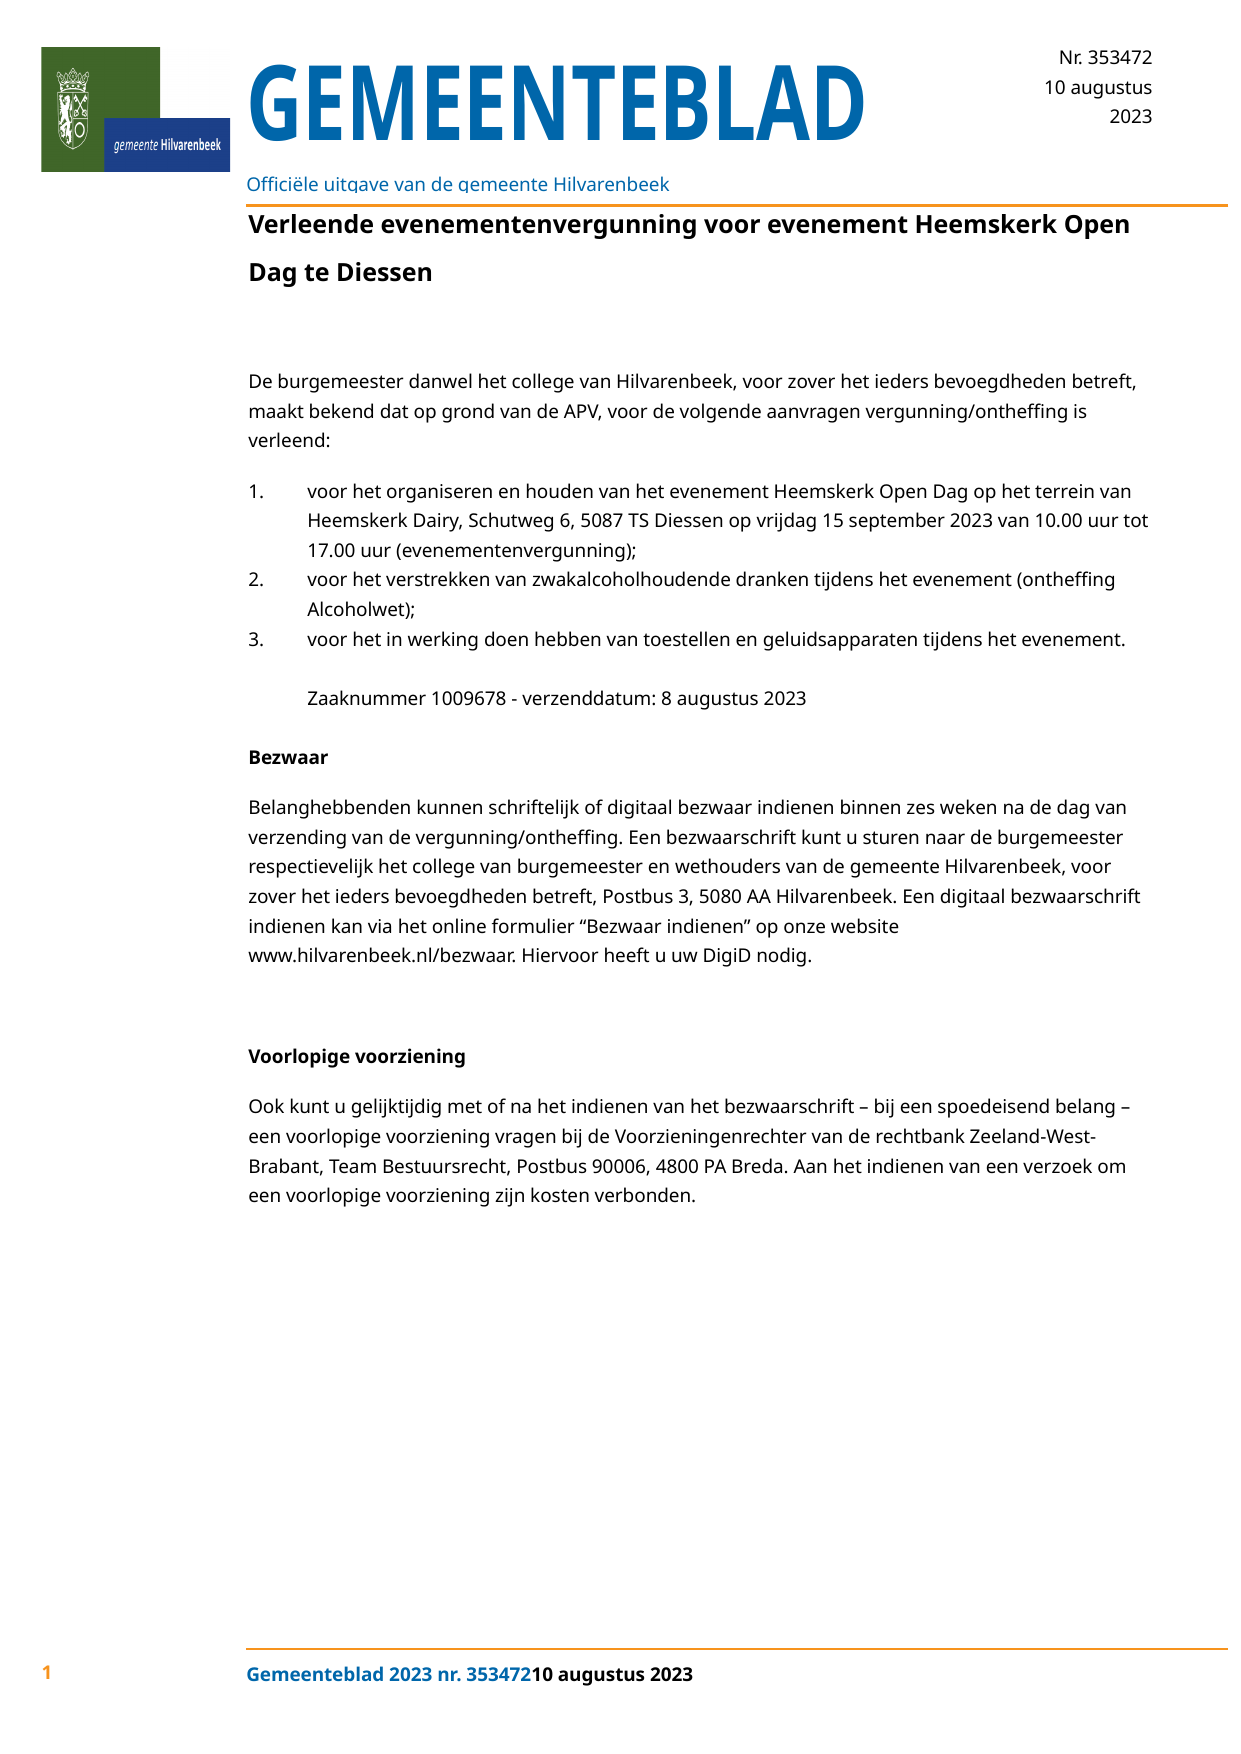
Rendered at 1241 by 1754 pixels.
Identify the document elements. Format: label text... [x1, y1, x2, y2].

text Verleende evenementenvergunning voor evenement Heemskerk Open Dag te Diessen [248, 207, 1152, 288]
list voor het organiseren en houden van het evenement Heemskerk Open Dag op het terrein van Heemskerk Dairy, Schutweg 6, 5087 TS Diessen op vrijdag 15 september 2023 van 10.00 uur tot 17.00 uur (evenementenvergunning); [248, 478, 1152, 563]
text De burgemeester danwel het college van Hilvarenbeek, voor zover het ieders bevoegdheden betreft, maakt bekend dat op grond van de APV, voor de volgende aanvragen vergunning/ontheffing is verleend: [248, 368, 1152, 453]
text Belanghebbenden kunnen schriftelijk of digitaal bezwaar indienen binnen zes weken na de dag van verzending van de vergunning/ontheffing. Een bezwaarschrift kunt u sturen naar de burgemeester respectievelijk het college van burgemeester en wethouders van de gemeente Hilvarenbeek, voor zover het ieders bevoegdheden betreft, Postbus 3, 5080 AA Hilvarenbeek. Een digitaal bezwaarschrift indienen kan via het online formulier “Bezwaar indienen” op onze website www.hilvarenbeek.nl/bezwaar. Hiervoor heeft u uw DigiD nodig. [248, 794, 1152, 968]
text Voorlopige voorziening [248, 1043, 1152, 1069]
picture [41, 47, 231, 172]
list voor het verstrekken van zwakalcoholhoudende dranken tijdens het evenement (ontheffing Alcoholwet); [248, 567, 1152, 622]
list voor het in werking doen hebben van toestellen en geluidsapparaten tijdens het evenement. [248, 626, 1152, 652]
text Ook kunt u gelijktijdig met of na het indienen van het bezwaarschrift – bij een spoedeisend belang – een voorlopige voorziening vragen bij de Voorzieningenrechter van de rechtbank Zeeland-West-Brabant, Team Bestuursrecht, Postbus 90006, 4800 PA Breda. Aan het indienen van een verzoek om een voorlopige voorziening zijn kosten verbonden. [248, 1094, 1152, 1208]
list Zaaknummer 1009678 - verzenddatum: 8 augustus 2023 [248, 685, 1152, 711]
text Bezwaar [248, 744, 1152, 770]
